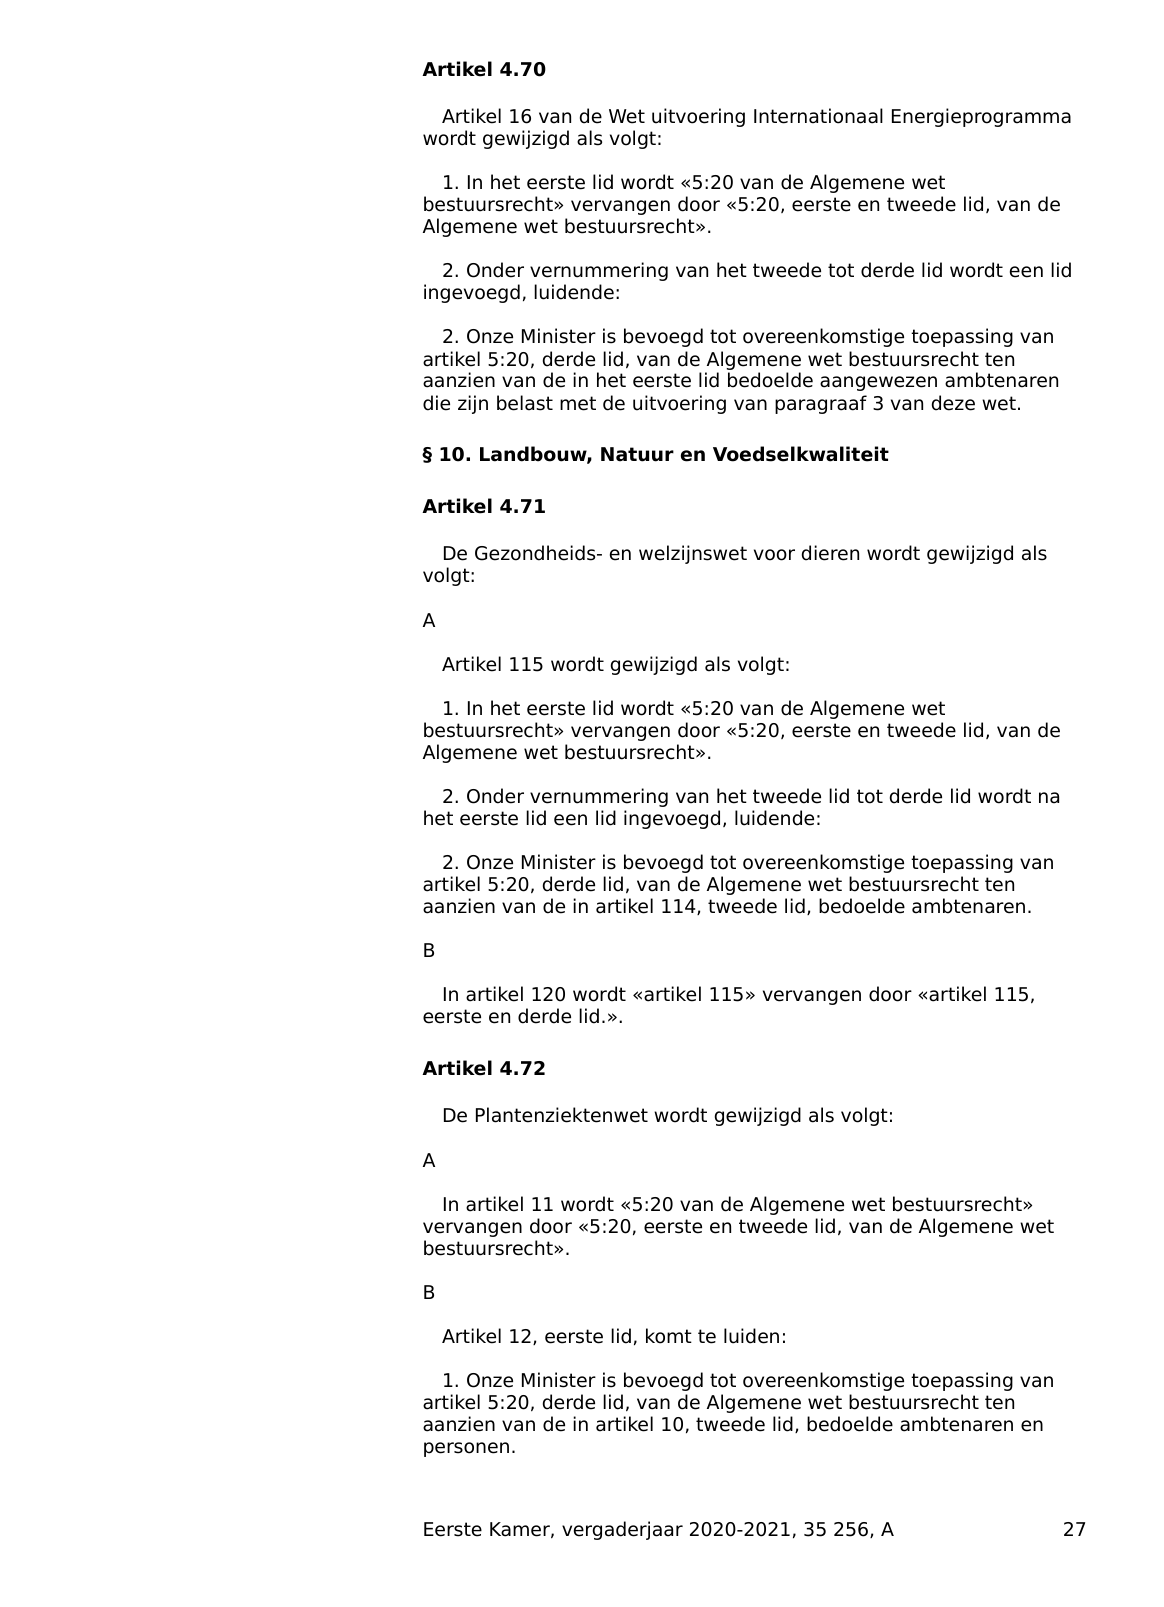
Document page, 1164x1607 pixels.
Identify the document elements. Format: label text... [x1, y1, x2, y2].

text 2. Onder vernummering van het tweede lid tot derde lid wordt na het eerste lid een lid ingevoegd, luidende: [422, 786, 1087, 830]
text Artikel 16 van de Wet uitvoering Internationaal Energieprogramma wordt gewijzigd als volgt: [422, 106, 1087, 150]
subtitle Artikel 4.70 [422, 59, 1087, 81]
text 1. Onze Minister is bevoegd tot overeenkomstige toepassing van artikel 5:20, derde lid, van de Algemene wet bestuursrecht ten aanzien van de in artikel 10, tweede lid, bedoelde ambtenaren en personen. [422, 1370, 1087, 1458]
text Artikel 12, eerste lid, komt te luiden: [422, 1326, 1087, 1348]
text B [422, 1282, 1087, 1304]
text B [422, 940, 1087, 962]
text A [422, 609, 1087, 631]
text Artikel 115 wordt gewijzigd als volgt: [422, 654, 1087, 676]
text De Gezondheids- en welzijnswet voor dieren wordt gewijzigd als volgt: [422, 543, 1087, 587]
text De Plantenziektenwet wordt gewijzigd als volgt: [422, 1105, 1087, 1127]
text 2. Onder vernummering van het tweede tot derde lid wordt een lid ingevoegd, luidende: [422, 260, 1087, 304]
text In artikel 120 wordt «artikel 115» vervangen door «artikel 115, eerste en derde lid.». [422, 984, 1087, 1028]
text In artikel 11 wordt «5:20 van de Algemene wet bestuursrecht» vervangen door «5:20, eerste en tweede lid, van de Algemene wet bestuursrecht». [422, 1194, 1087, 1259]
text 2. Onze Minister is bevoegd tot overeenkomstige toepassing van artikel 5:20, derde lid, van de Algemene wet bestuursrecht ten aanzien van de in het eerste lid bedoelde aangewezen ambtenaren die zijn belast met de uitvoering van paragraaf 3 van deze wet. [422, 326, 1087, 414]
text 1. In het eerste lid wordt «5:20 van de Algemene wet bestuursrecht» vervangen door «5:20, eerste en tweede lid, van de Algemene wet bestuursrecht». [422, 698, 1087, 764]
text A [422, 1149, 1087, 1171]
subtitle Artikel 4.71 [422, 496, 1087, 518]
text 1. In het eerste lid wordt «5:20 van de Algemene wet bestuursrecht» vervangen door «5:20, eerste en tweede lid, van de Algemene wet bestuursrecht». [422, 172, 1087, 238]
subtitle § 10. Landbouw, Natuur en Voedselkwaliteit [422, 444, 1087, 466]
subtitle Artikel 4.72 [422, 1058, 1087, 1080]
text 2. Onze Minister is bevoegd tot overeenkomstige toepassing van artikel 5:20, derde lid, van de Algemene wet bestuursrecht ten aanzien van de in artikel 114, tweede lid, bedoelde ambtenaren. [422, 852, 1087, 918]
